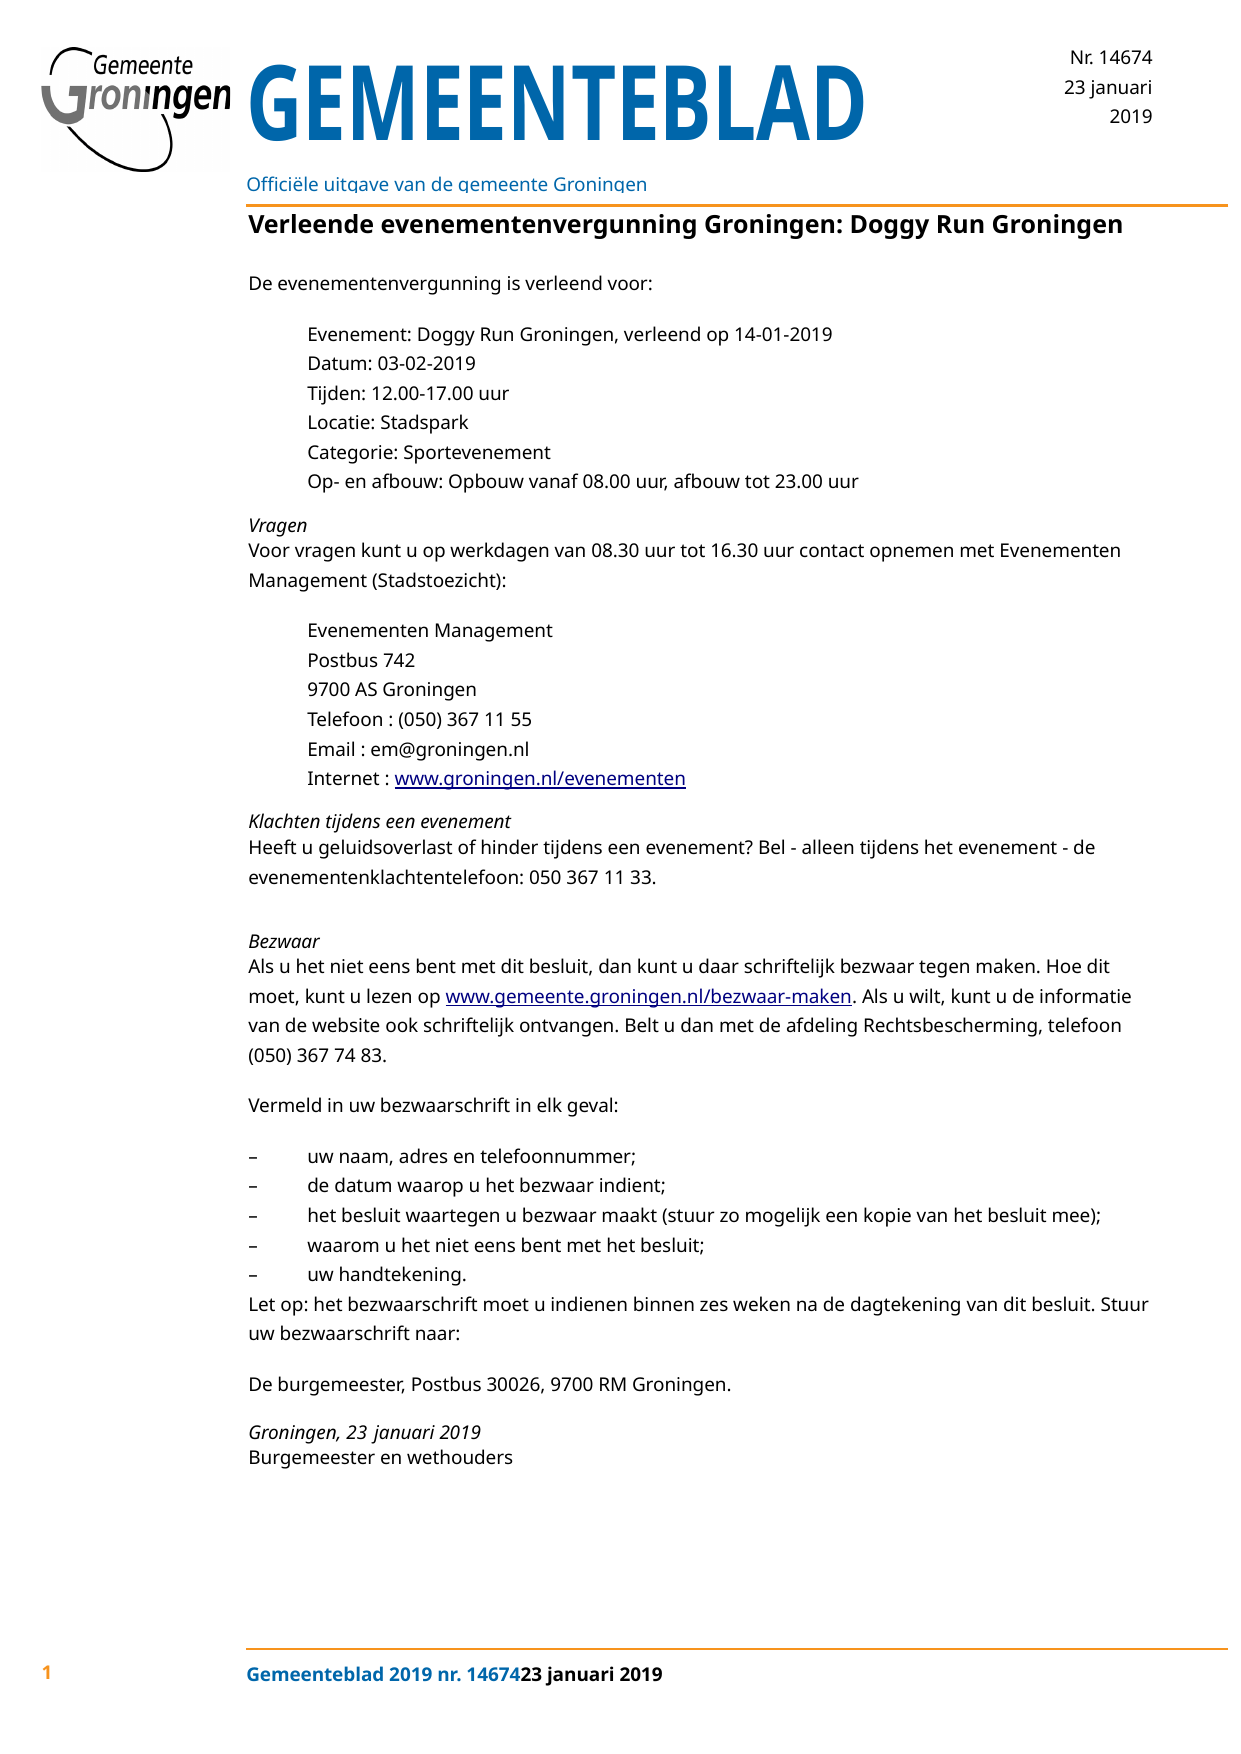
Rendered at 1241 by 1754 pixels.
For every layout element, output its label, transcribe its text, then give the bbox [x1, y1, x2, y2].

list Op- en afbouw: Opbouw vanaf 08.00 uur, afbouw tot 23.00 uur [248, 469, 1152, 494]
text Verleende evenementenvergunning Groningen: Doggy Run Groningen [248, 207, 1152, 241]
text Vermeld in uw bezwaarschrift in elk geval: [248, 1093, 1152, 1118]
list Evenementen Management [248, 617, 1152, 643]
text De evenementenvergunning is verleend voor: [248, 270, 1152, 296]
picture [41, 47, 231, 172]
list uw handtekening. [248, 1261, 1152, 1287]
text Vragen [248, 512, 1152, 537]
list 9700 AS Groningen [248, 677, 1152, 702]
list Telefoon : (050) 367 11 55 [248, 706, 1152, 732]
text Als u het niet eens bent met dit besluit, dan kunt u daar schriftelijk bezwaar tegen maken. Hoe dit moet, kunt u lezen op www.gemeente.groningen.nl/bezwaar-maken. Als u wilt, kunt u de informatie van de website ook schriftelijk ontvangen. Belt u dan met de afdeling Rechtsbescherming, telefoon (050) 367 74 83. [248, 953, 1152, 1068]
list het besluit waartegen u bezwaar maakt (stuur zo mogelijk een kopie van het besluit mee); [248, 1202, 1152, 1228]
list waarom u het niet eens bent met het besluit; [248, 1232, 1152, 1258]
list uw naam, adres en telefoonnummer; [248, 1143, 1152, 1169]
text Klachten tijdens een evenement [248, 808, 1152, 834]
list de datum waarop u het bezwaar indient; [248, 1173, 1152, 1198]
text Groningen, 23 januari 2019 [248, 1419, 1152, 1444]
list Evenement: Doggy Run Groningen, verleend op 14-01-2019 [248, 321, 1152, 346]
list Categorie: Sportevenement [248, 439, 1152, 465]
text Voor vragen kunt u op werkdagen van 08.30 uur tot 16.30 uur contact opnemen met Evenementen Management (Stadstoezicht): [248, 537, 1152, 593]
list Locatie: Stadspark [248, 409, 1152, 435]
text Let op: het bezwaarschrift moet u indienen binnen zes weken na de dagtekening van dit besluit. Stuur uw bezwaarschrift naar: [248, 1291, 1152, 1346]
text De burgemeester, Postbus 30026, 9700 RM Groningen. [248, 1371, 1152, 1397]
list Email : em@groningen.nl [248, 736, 1152, 762]
text Burgemeester en wethouders [248, 1444, 1152, 1470]
list Tijden: 12.00-17.00 uur [248, 380, 1152, 406]
list Datum: 03-02-2019 [248, 350, 1152, 376]
text Bezwaar [248, 928, 1152, 953]
list Postbus 742 [248, 647, 1152, 673]
text Heeft u geluidsoverlast of hinder tijdens een evenement? Bel - alleen tijdens het evenement - de evenementenklachtentelefoon: 050 367 11 33. [248, 834, 1152, 889]
list Internet : www.groningen.nl/evenementen [248, 765, 1152, 791]
